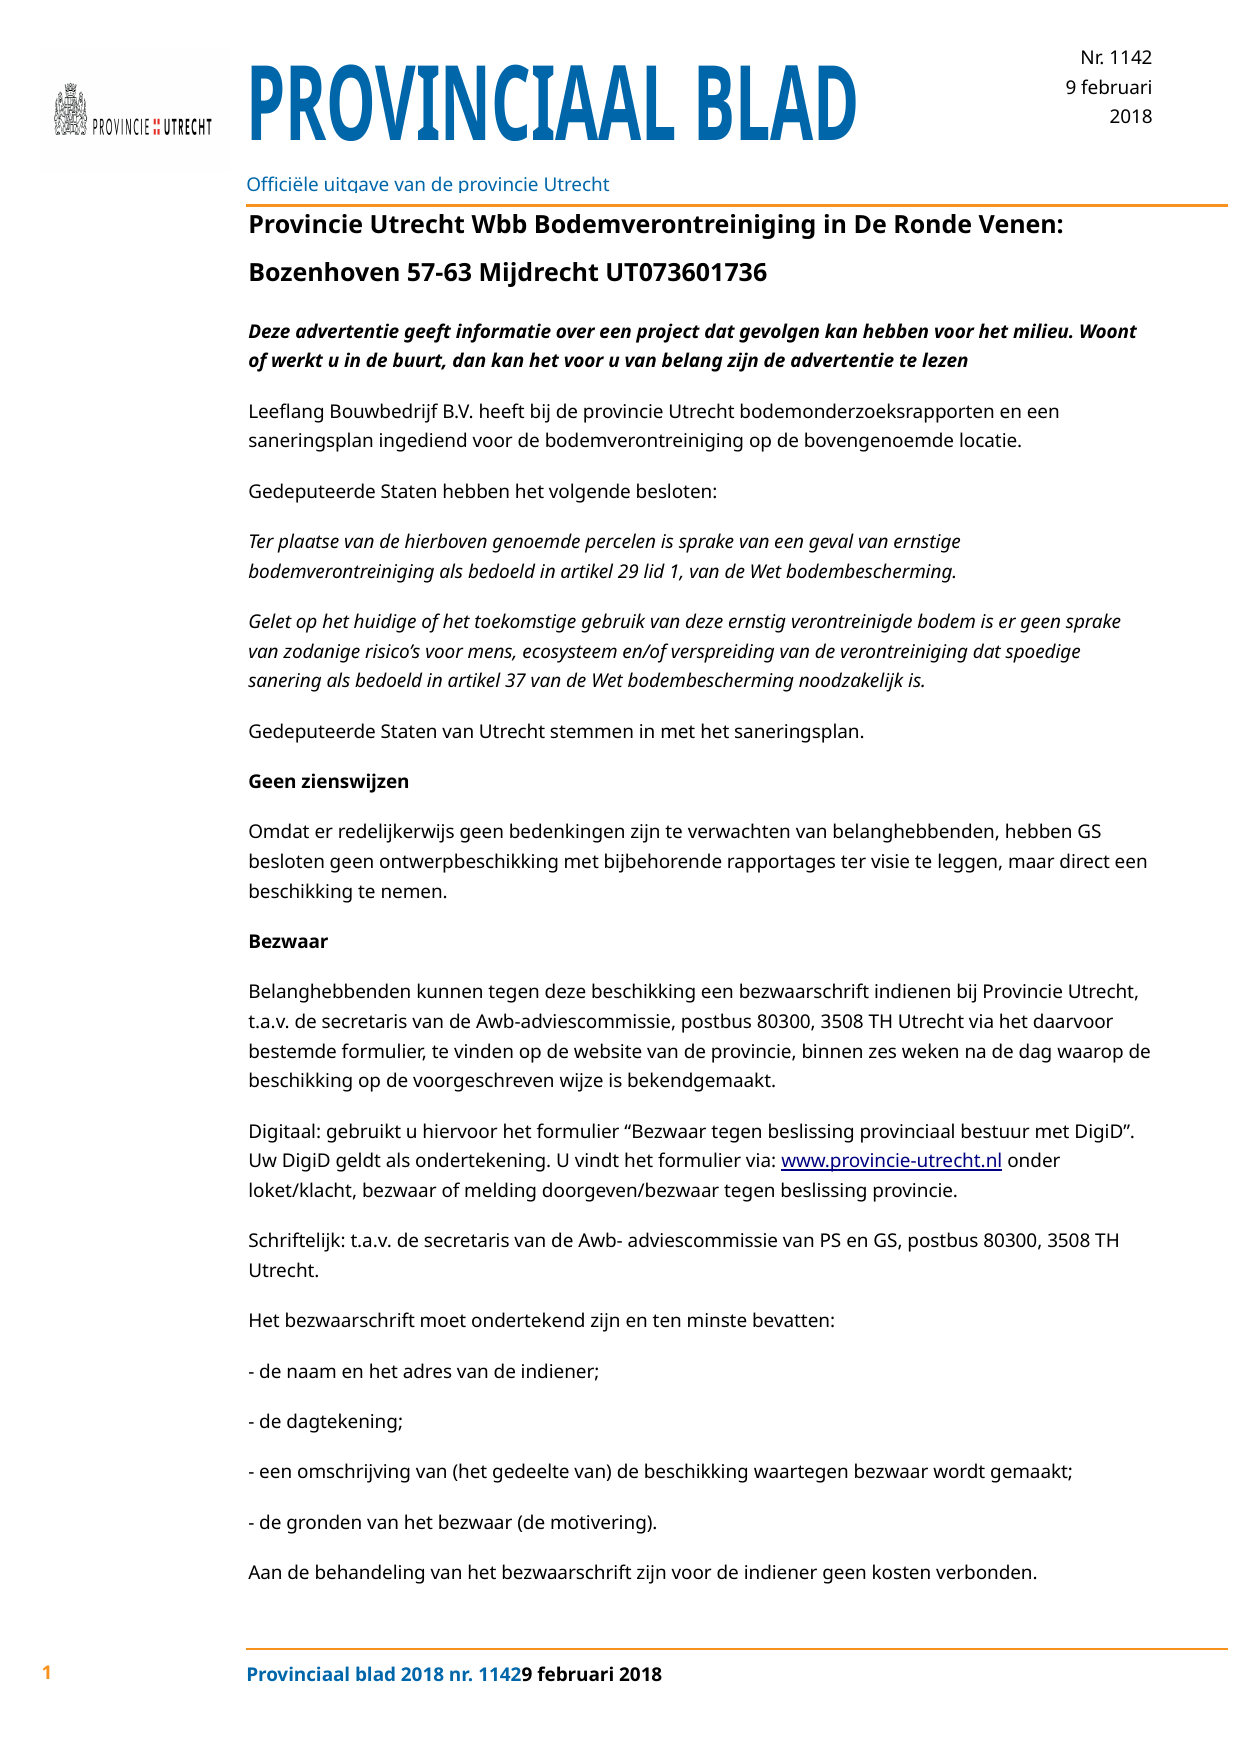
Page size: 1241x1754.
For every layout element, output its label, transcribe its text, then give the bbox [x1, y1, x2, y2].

text Ter plaatse van de hierboven genoemde percelen is sprake van een geval van ernstige bodemverontreiniging als bedoeld in artikel 29 lid 1, van de Wet bodembescherming. [248, 528, 1152, 584]
text Digitaal: gebruikt u hiervoor het formulier “Bezwaar tegen beslissing provinciaal bestuur met DigiD”. Uw DigiD geldt als ondertekening. U vindt het formulier via: www.provincie-utrecht.nl onder loket/klacht, bezwaar of melding doorgeven/bezwaar tegen beslissing provincie. [248, 1118, 1152, 1203]
text Het bezwaarschrift moet ondertekend zijn en ten minste bevatten: [248, 1307, 1152, 1333]
text Gelet op het huidige of het toekomstige gebruik van deze ernstig verontreinigde bodem is er geen sprake van zodanige risico’s voor mens, ecosysteem en/of verspreiding van de verontreiniging dat spoedige sanering als bedoeld in artikel 37 van de Wet bodembescherming noodzakelijk is. [248, 608, 1152, 693]
text Bezwaar [248, 928, 1152, 954]
text Provincie Utrecht Wbb Bodemverontreiniging in De Ronde Venen: Bozenhoven 57-63 Mijdrecht UT073601736 [248, 207, 1152, 288]
picture [41, 47, 231, 172]
text - de naam en het adres van de indiener; [248, 1358, 1152, 1384]
text Gedeputeerde Staten van Utrecht stemmen in met het saneringsplan. [248, 718, 1152, 744]
text Aan de behandeling van het bezwaarschrift zijn voor de indiener geen kosten verbonden. [248, 1559, 1152, 1585]
text - een omschrijving van (het gedeelte van) de beschikking waartegen bezwaar wordt gemaakt; [248, 1459, 1152, 1484]
text Omdat er redelijkerwijs geen bedenkingen zijn te verwachten van belanghebbenden, hebben GS besloten geen ontwerpbeschikking met bijbehorende rapportages ter visie te leggen, maar direct een beschikking te nemen. [248, 819, 1152, 904]
text - de dagtekening; [248, 1408, 1152, 1434]
text Geen zienswijzen [248, 768, 1152, 794]
text - de gronden van het bezwaar (de motivering). [248, 1509, 1152, 1535]
text Schriftelijk: t.a.v. de secretaris van de Awb- adviescommissie van PS en GS, postbus 80300, 3508 TH Utrecht. [248, 1227, 1152, 1283]
text Deze advertentie geeft informatie over een project dat gevolgen kan hebben voor het milieu. Woont of werkt u in de buurt, dan kan het voor u van belang zijn de advertentie te lezen [248, 318, 1152, 373]
text Belanghebbenden kunnen tegen deze beschikking een bezwaarschrift indienen bij Provincie Utrecht, t.a.v. de secretaris van de Awb-adviescommissie, postbus 80300, 3508 TH Utrecht via het daarvoor bestemde formulier, te vinden op de website van de provincie, binnen zes weken na de dag waarop de beschikking op de voorgeschreven wijze is bekendgemaakt. [248, 979, 1152, 1093]
text Leeflang Bouwbedrijf B.V. heeft bij de provincie Utrecht bodemonderzoeksrapporten en een saneringsplan ingediend voor de bodemverontreiniging op de bovengenoemde locatie. [248, 398, 1152, 453]
text Gedeputeerde Staten hebben het volgende besloten: [248, 478, 1152, 504]
